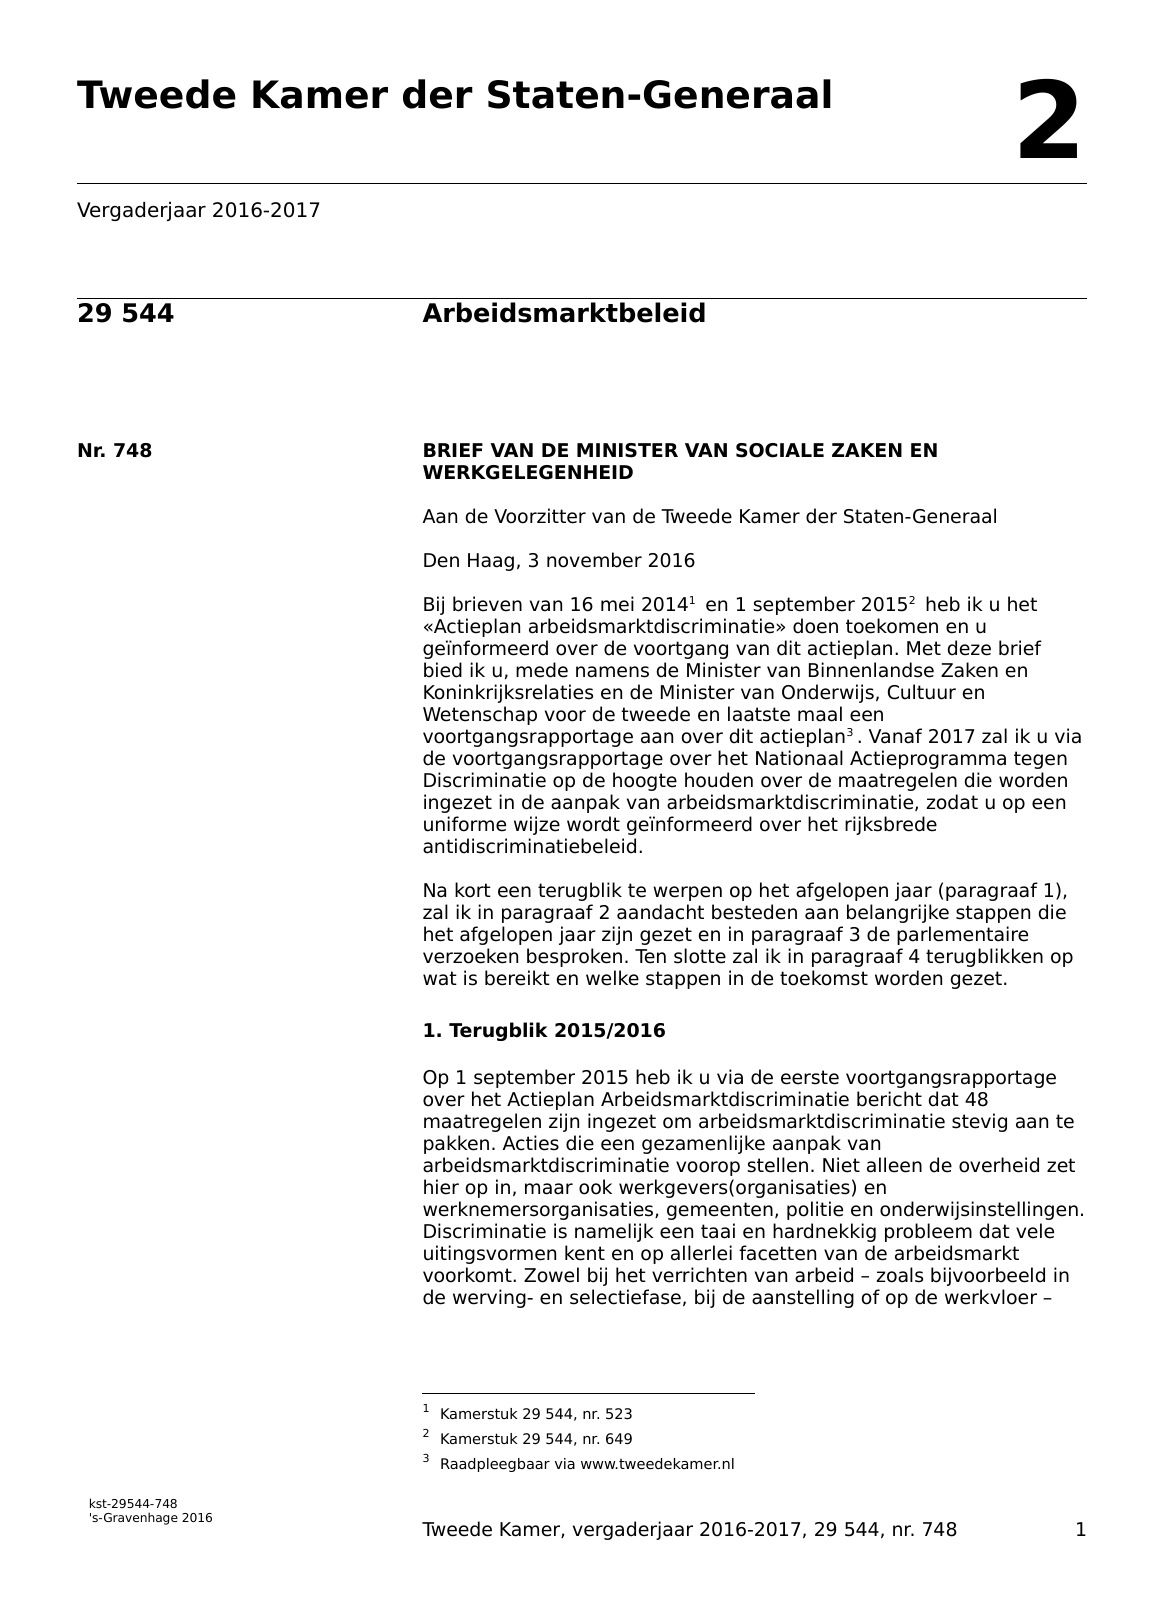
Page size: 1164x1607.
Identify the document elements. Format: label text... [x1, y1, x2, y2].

text Kamerstuk 29 544, nr. 649 [422, 1427, 1087, 1449]
text 's-Gravenhage 2016 [88, 1511, 323, 1525]
table_header Tweede Kamer der Staten-Generaal [77, 59, 886, 183]
text Raadpleegbaar via www.tweedekamer.nl [422, 1452, 1087, 1474]
subtitle 1. Terugblik 2015/2016 [422, 1020, 1087, 1042]
text Aan de Voorzitter van de Tweede Kamer der Staten-Generaal [422, 506, 1087, 528]
table_header 2 [886, 59, 1087, 183]
table_cell Vergaderjaar 2016-2017 [77, 184, 1087, 298]
text Den Haag, 3 november 2016 [422, 550, 1087, 572]
text Na kort een terugblik te werpen op het afgelopen jaar (paragraaf 1), zal ik in paragraaf 2 aandacht besteden aan belangrijke stappen die het afgelopen jaar zijn gezet en in paragraaf 3 de parlementaire verzoeken besproken. Ten slotte zal ik in paragraaf 4 terugblikken op wat is bereikt en welke stappen in de toekomst worden gezet. [422, 880, 1087, 990]
subtitle Nr. 748 BRIEF VAN DE MINISTER VAN SOCIALE ZAKEN EN WERKGELEGENHEID [77, 440, 1087, 484]
text kst-29544-748 [88, 1497, 323, 1511]
subtitle 29 544 Arbeidsmarktbeleid [77, 299, 1087, 329]
text Op 1 september 2015 heb ik u via de eerste voortgangsrapportage over het Actieplan Arbeidsmarktdiscriminatie bericht dat 48 maatregelen zijn ingezet om arbeidsmarktdiscriminatie stevig aan te pakken. Acties die een gezamenlijke aanpak van arbeidsmarktdiscriminatie voorop stellen. Niet alleen de overheid zet hier op in, maar ook werkgevers(organisaties) en werknemersorganisaties, gemeenten, politie en onderwijsinstellingen. Discriminatie is namelijk een taai en hardnekkig probleem dat vele uitingsvormen kent en op allerlei facetten van de arbeidsmarkt voorkomt. Zowel bij het verrichten van arbeid – zoals bijvoorbeeld in de werving- en selectiefase, bij de aanstelling of op de werkvloer – [422, 1067, 1087, 1309]
text Kamerstuk 29 544, nr. 523 [422, 1402, 1087, 1424]
text Bij brieven van 16 mei 2014 en 1 september 2015 heb ik u het «Actieplan arbeidsmarktdiscriminatie» doen toekomen en u geïnformeerd over de voortgang van dit actieplan. Met deze brief bied ik u, mede namens de Minister van Binnenlandse Zaken en Koninkrijksrelaties en de Minister van Onderwijs, Cultuur en Wetenschap voor de tweede en laatste maal een voortgangsrapportage aan over dit actieplan. Vanaf 2017 zal ik u via de voortgangsrapportage over het Nationaal Actieprogramma tegen Discriminatie op de hoogte houden over de maatregelen die worden ingezet in de aanpak van arbeidsmarktdiscriminatie, zodat u op een uniforme wijze wordt geïnformeerd over het rijksbrede antidiscriminatiebeleid. [422, 594, 1087, 858]
